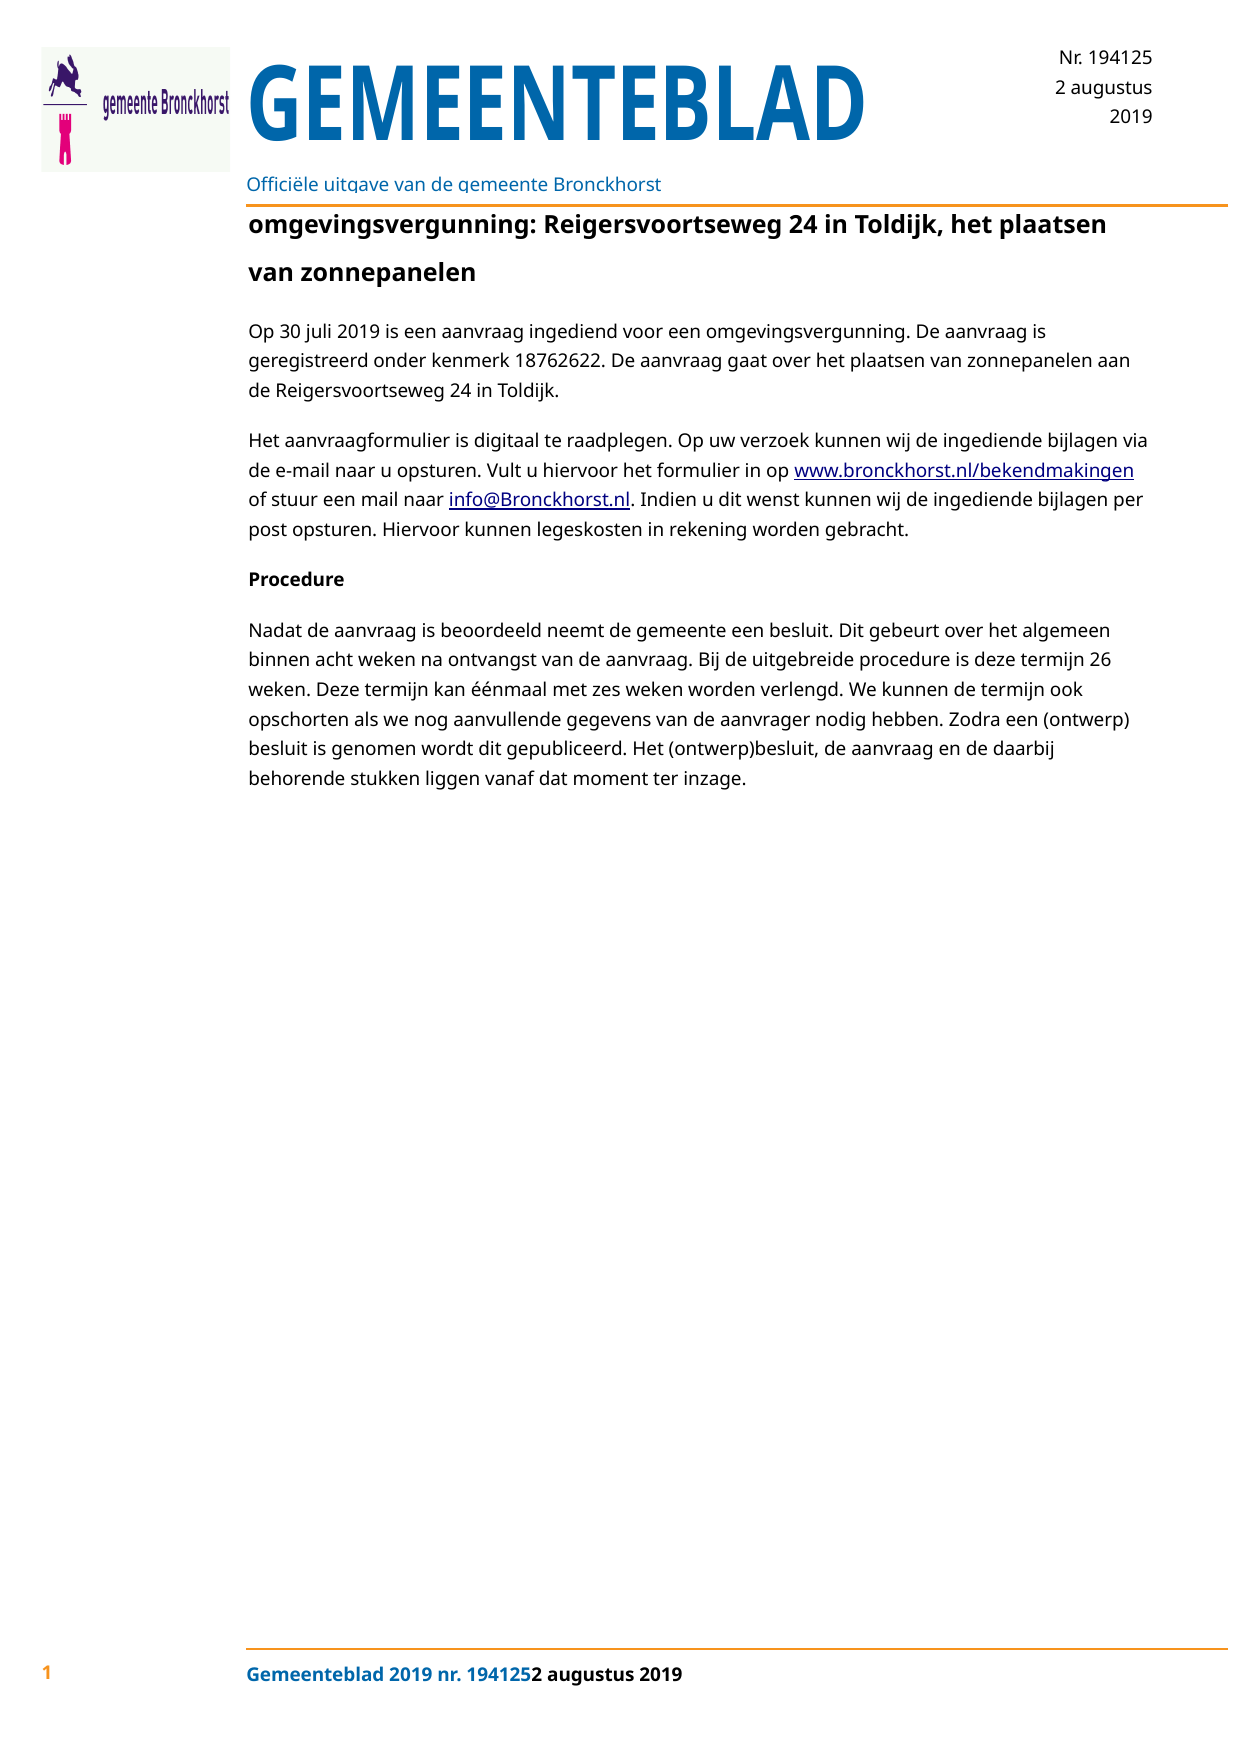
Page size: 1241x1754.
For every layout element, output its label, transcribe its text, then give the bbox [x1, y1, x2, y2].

text Nadat de aanvraag is beoordeeld neemt de gemeente een besluit. Dit gebeurt over het algemeen binnen acht weken na ontvangst van de aanvraag. Bij de uitgebreide procedure is deze termijn 26 weken. Deze termijn kan éénmaal met zes weken worden verlengd. We kunnen de termijn ook opschorten als we nog aanvullende gegevens van de aanvrager nodig hebben. Zodra een (ontwerp) besluit is genomen wordt dit gepubliceerd. Het (ontwerp)besluit, de aanvraag en de daarbij behorende stukken liggen vanaf dat moment ter inzage. [248, 617, 1152, 791]
text Procedure [248, 567, 1152, 592]
text Op 30 juli 2019 is een aanvraag ingediend voor een omgevingsvergunning. De aanvraag is geregistreerd onder kenmerk 18762622. De aanvraag gaat over het plaatsen van zonnepanelen aan de Reigersvoortseweg 24 in Toldijk. [248, 318, 1152, 403]
text omgevingsvergunning: Reigersvoortseweg 24 in Toldijk, het plaatsen van zonnepanelen [248, 207, 1152, 288]
text Het aanvraagformulier is digitaal te raadplegen. Op uw verzoek kunnen wij de ingediende bijlagen via de e-mail naar u opsturen. Vult u hiervoor het formulier in op www.bronckhorst.nl/bekendmakingen of stuur een mail naar info@Bronckhorst.nl. Indien u dit wenst kunnen wij de ingediende bijlagen per post opsturen. Hiervoor kunnen legeskosten in rekening worden gebracht. [248, 427, 1152, 542]
picture [41, 47, 231, 172]
